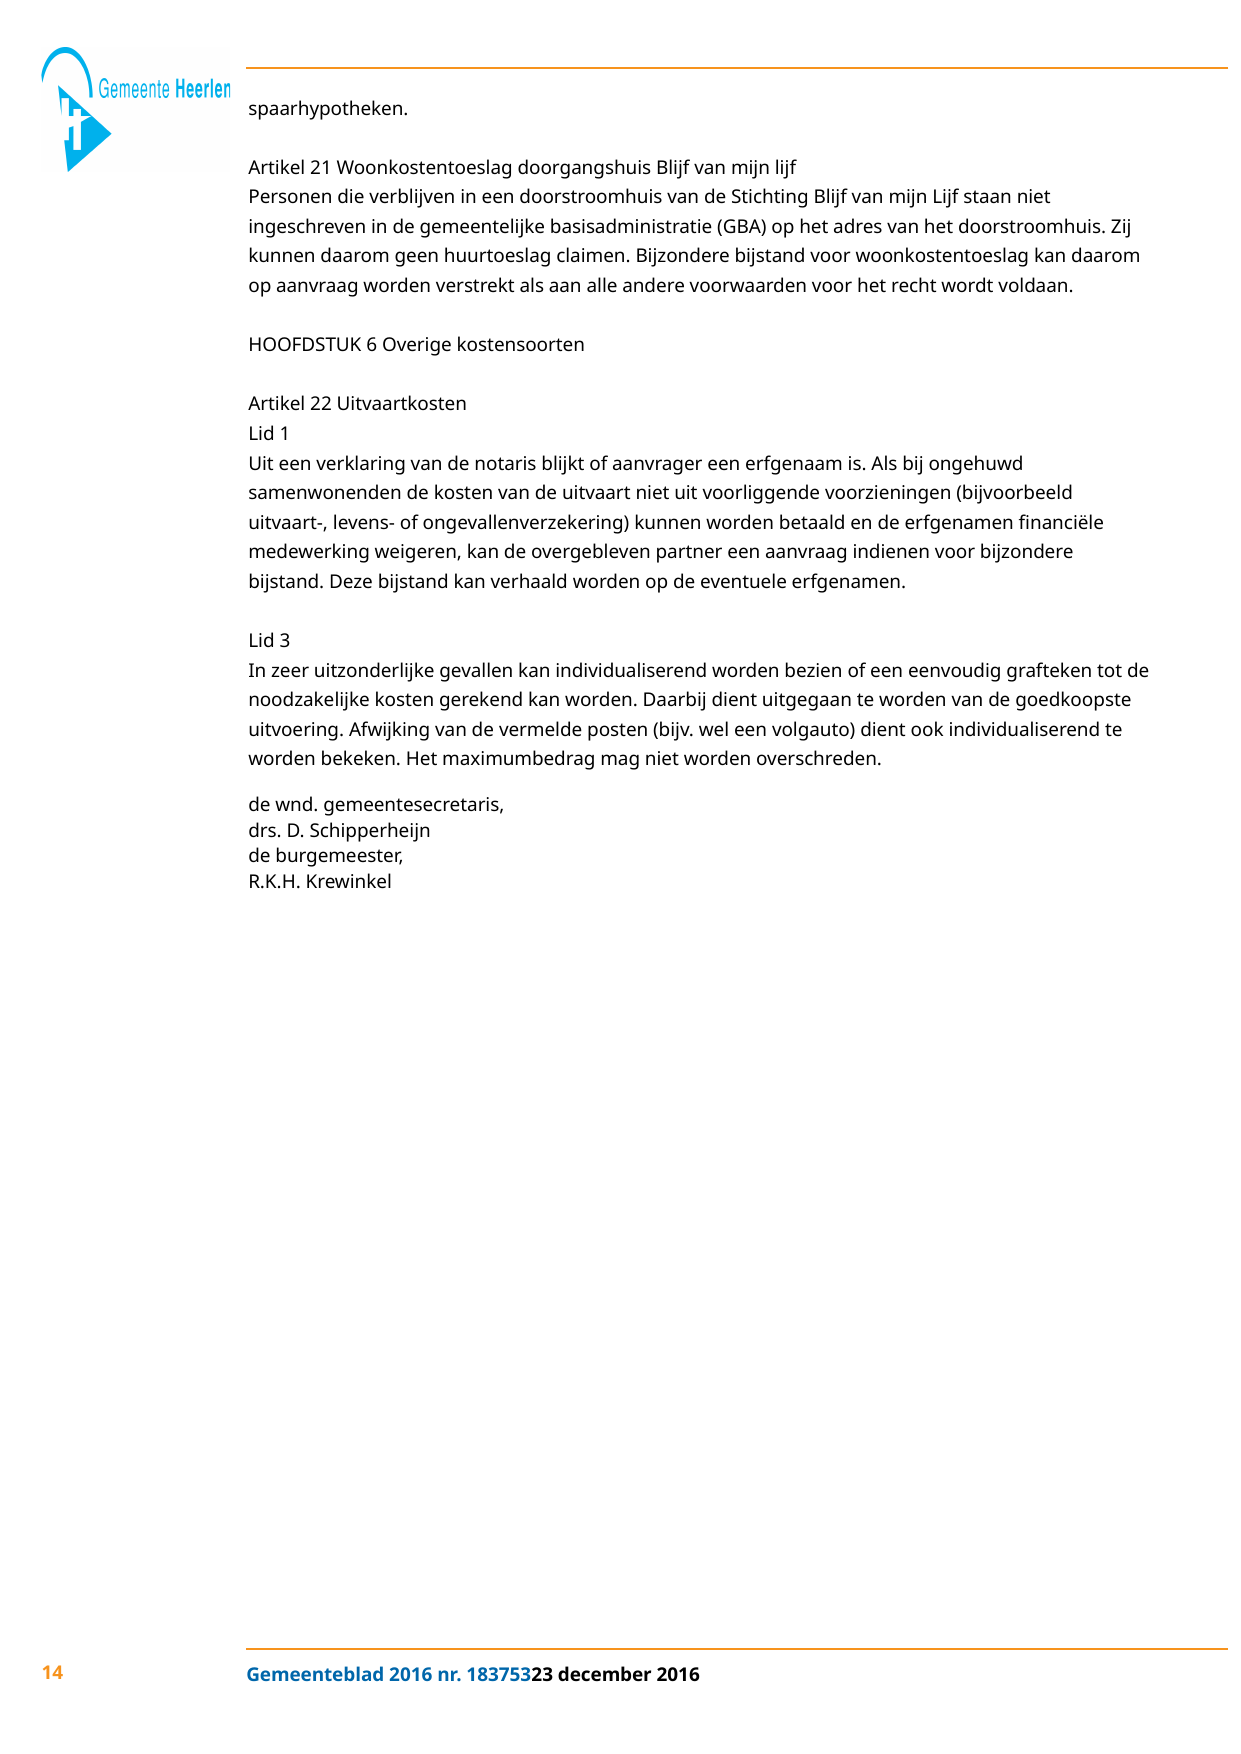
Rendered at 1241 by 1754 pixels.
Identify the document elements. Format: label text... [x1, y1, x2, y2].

text Lid 1 [248, 420, 1152, 446]
picture [41, 47, 58, 70]
picture [41, 47, 231, 172]
text de burgemeester, [248, 843, 1152, 868]
text spaarhypotheken. [248, 95, 1152, 121]
text Artikel 21 Woonkostentoeslag doorgangshuis Blijf van mijn lijf [248, 154, 1152, 180]
text R.K.H. Krewinkel [248, 868, 1152, 894]
text Uit een verklaring van de notaris blijkt of aanvrager een erfgenaam is. Als bij ongehuwd samenwonenden de kosten van de uitvaart niet uit voorliggende voorzieningen (bijvoorbeeld uitvaart-, levens- of ongevallenverzekering) kunnen worden betaald en de erfgenamen financiële medewerking weigeren, kan de overgebleven partner een aanvraag indienen voor bijzondere bijstand. Deze bijstand kan verhaald worden op de eventuele erfgenamen. [248, 450, 1152, 594]
text Personen die verblijven in een doorstroomhuis van de Stichting Blijf van mijn Lijf staan niet ingeschreven in de gemeentelijke basisadministratie (GBA) op het adres van het doorstroomhuis. Zij kunnen daarom geen huurtoeslag claimen. Bijzondere bijstand voor woonkostentoeslag kan daarom op aanvraag worden verstrekt als aan alle andere voorwaarden voor het recht wordt voldaan. [248, 183, 1152, 298]
text drs. D. Schipperheijn [248, 817, 1152, 843]
text In zeer uitzonderlijke gevallen kan individualiserend worden bezien of een eenvoudig grafteken tot de noodzakelijke kosten gerekend kan worden. Daarbij dient uitgegaan te worden van de goedkoopste uitvoering. Afwijking van de vermelde posten (bijv. wel een volgauto) dient ook individualiserend te worden bekeken. Het maximumbedrag mag niet worden overschreden. [248, 657, 1152, 771]
text de wnd. gemeentesecretaris, [248, 791, 1152, 817]
text Lid 3 [248, 627, 1152, 653]
text HOOFDSTUK 6 Overige kostensoorten [248, 331, 1152, 357]
text Artikel 22 Uitvaartkosten [248, 391, 1152, 416]
